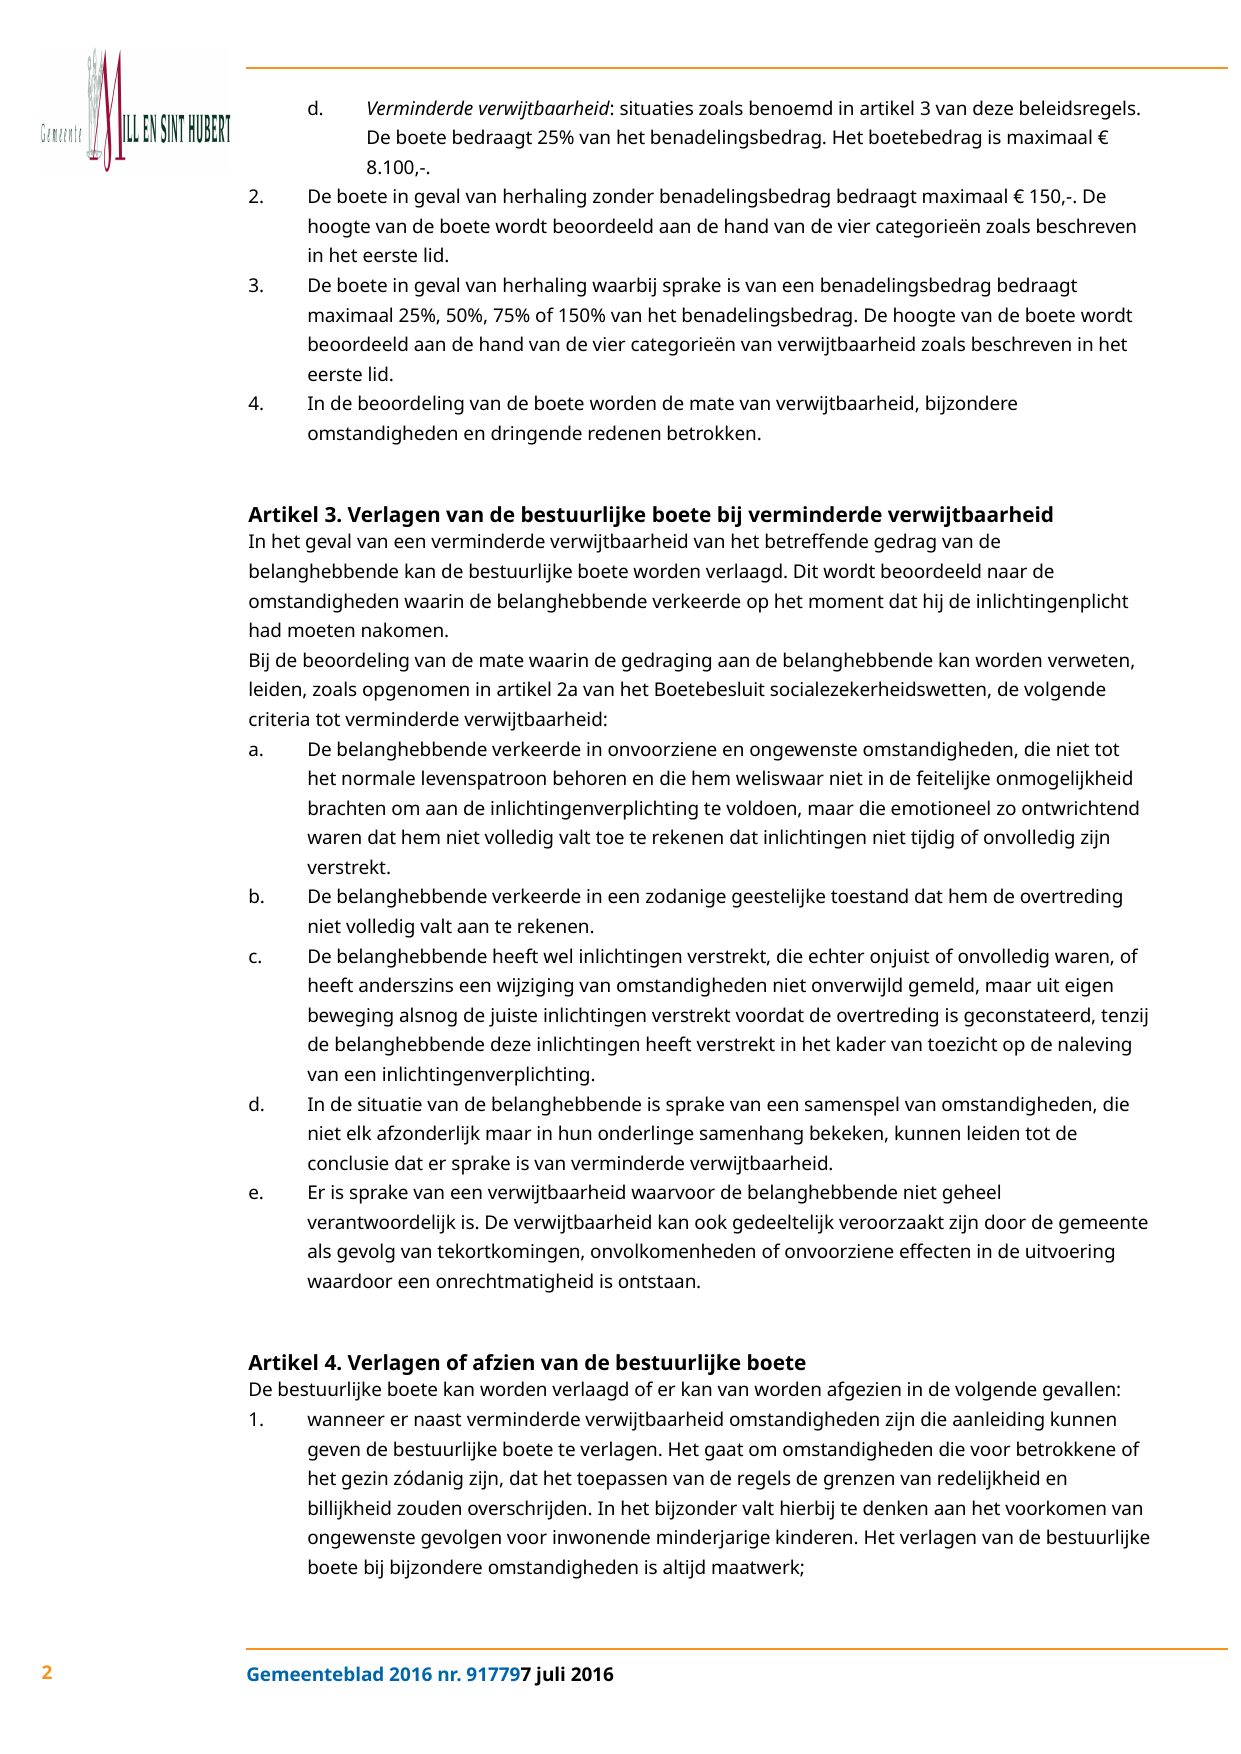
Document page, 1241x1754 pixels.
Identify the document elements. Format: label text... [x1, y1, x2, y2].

list De boete in geval van herhaling zonder benadelingsbedrag bedraagt maximaal € 150,-. De hoogte van de boete wordt beoordeeld aan de hand van de vier categorieën zoals beschreven in het eerste lid. [248, 183, 1152, 268]
list Verminderde verwijtbaarheid: situaties zoals benoemd in artikel 3 van deze beleidsregels. De boete bedraagt 25% van het benadelingsbedrag. Het boetebedrag is maximaal € 8.100,-. [307, 95, 1152, 180]
list De boete in geval van herhaling waarbij sprake is van een benadelingsbedrag bedraagt maximaal 25%, 50%, 75% of 150% van het benadelingsbedrag. De hoogte van de boete wordt beoordeeld aan de hand van de vier categorieën van verwijtbaarheid zoals beschreven in het eerste lid. [248, 272, 1152, 387]
list De belanghebbende heeft wel inlichtingen verstrekt, die echter onjuist of onvolledig waren, of heeft anderszins een wijziging van omstandigheden niet onverwijld gemeld, maar uit eigen beweging alsnog de juiste inlichtingen verstrekt voordat de overtreding is geconstateerd, tenzij de belanghebbende deze inlichtingen heeft verstrekt in het kader van toezicht op de naleving van een inlichtingenverplichting. [248, 943, 1152, 1087]
picture [41, 47, 231, 172]
list In de beoordeling van de boete worden de mate van verwijtbaarheid, bijzondere omstandigheden en dringende redenen betrokken. [248, 391, 1152, 446]
text Artikel 4. Verlagen of afzien van de bestuurlijke boete [248, 1348, 1152, 1377]
text De bestuurlijke boete kan worden verlaagd of er kan van worden afgezien in de volgende gevallen: [248, 1377, 1152, 1402]
text Bij de beoordeling van de mate waarin de gedraging aan de belanghebbende kan worden verweten, leiden, zoals opgenomen in artikel 2a van het Boetebesluit socialezekerheidswetten, de volgende criteria tot verminderde verwijtbaarheid: [248, 647, 1152, 732]
list In de situatie van de belanghebbende is sprake van een samenspel van omstandigheden, die niet elk afzonderlijk maar in hun onderlinge samenhang bekeken, kunnen leiden tot de conclusie dat er sprake is van verminderde verwijtbaarheid. [248, 1091, 1152, 1176]
text Artikel 3. Verlagen van de bestuurlijke boete bij verminderde verwijtbaarheid [248, 500, 1152, 529]
list De belanghebbende verkeerde in onvoorziene en ongewenste omstandigheden, die niet tot het normale levenspatroon behoren en die hem weliswaar niet in de feitelijke onmogelijkheid brachten om aan de inlichtingenverplichting te voldoen, maar die emotioneel zo ontwrichtend waren dat hem niet volledig valt toe te rekenen dat inlichtingen niet tijdig of onvolledig zijn verstrekt. [248, 736, 1152, 880]
list wanneer er naast verminderde verwijtbaarheid omstandigheden zijn die aanleiding kunnen geven de bestuurlijke boete te verlagen. Het gaat om omstandigheden die voor betrokkene of het gezin zódanig zijn, dat het toepassen van de regels de grenzen van redelijkheid en billijkheid zouden overschrijden. In het bijzonder valt hierbij te denken aan het voorkomen van ongewenste gevolgen voor inwonende minderjarige kinderen. Het verlagen van de bestuurlijke boete bij bijzondere omstandigheden is altijd maatwerk; [248, 1406, 1152, 1580]
text In het geval van een verminderde verwijtbaarheid van het betreffende gedrag van de belanghebbende kan de bestuurlijke boete worden verlaagd. Dit wordt beoordeeld naar de omstandigheden waarin de belanghebbende verkeerde op het moment dat hij de inlichtingenplicht had moeten nakomen. [248, 529, 1152, 643]
list Er is sprake van een verwijtbaarheid waarvoor de belanghebbende niet geheel verantwoordelijk is. De verwijtbaarheid kan ook gedeeltelijk veroorzaakt zijn door de gemeente als gevolg van tekortkomingen, onvolkomenheden of onvoorziene effecten in de uitvoering waardoor een onrechtmatigheid is ontstaan. [248, 1179, 1152, 1294]
list De belanghebbende verkeerde in een zodanige geestelijke toestand dat hem de overtreding niet volledig valt aan te rekenen. [248, 884, 1152, 939]
